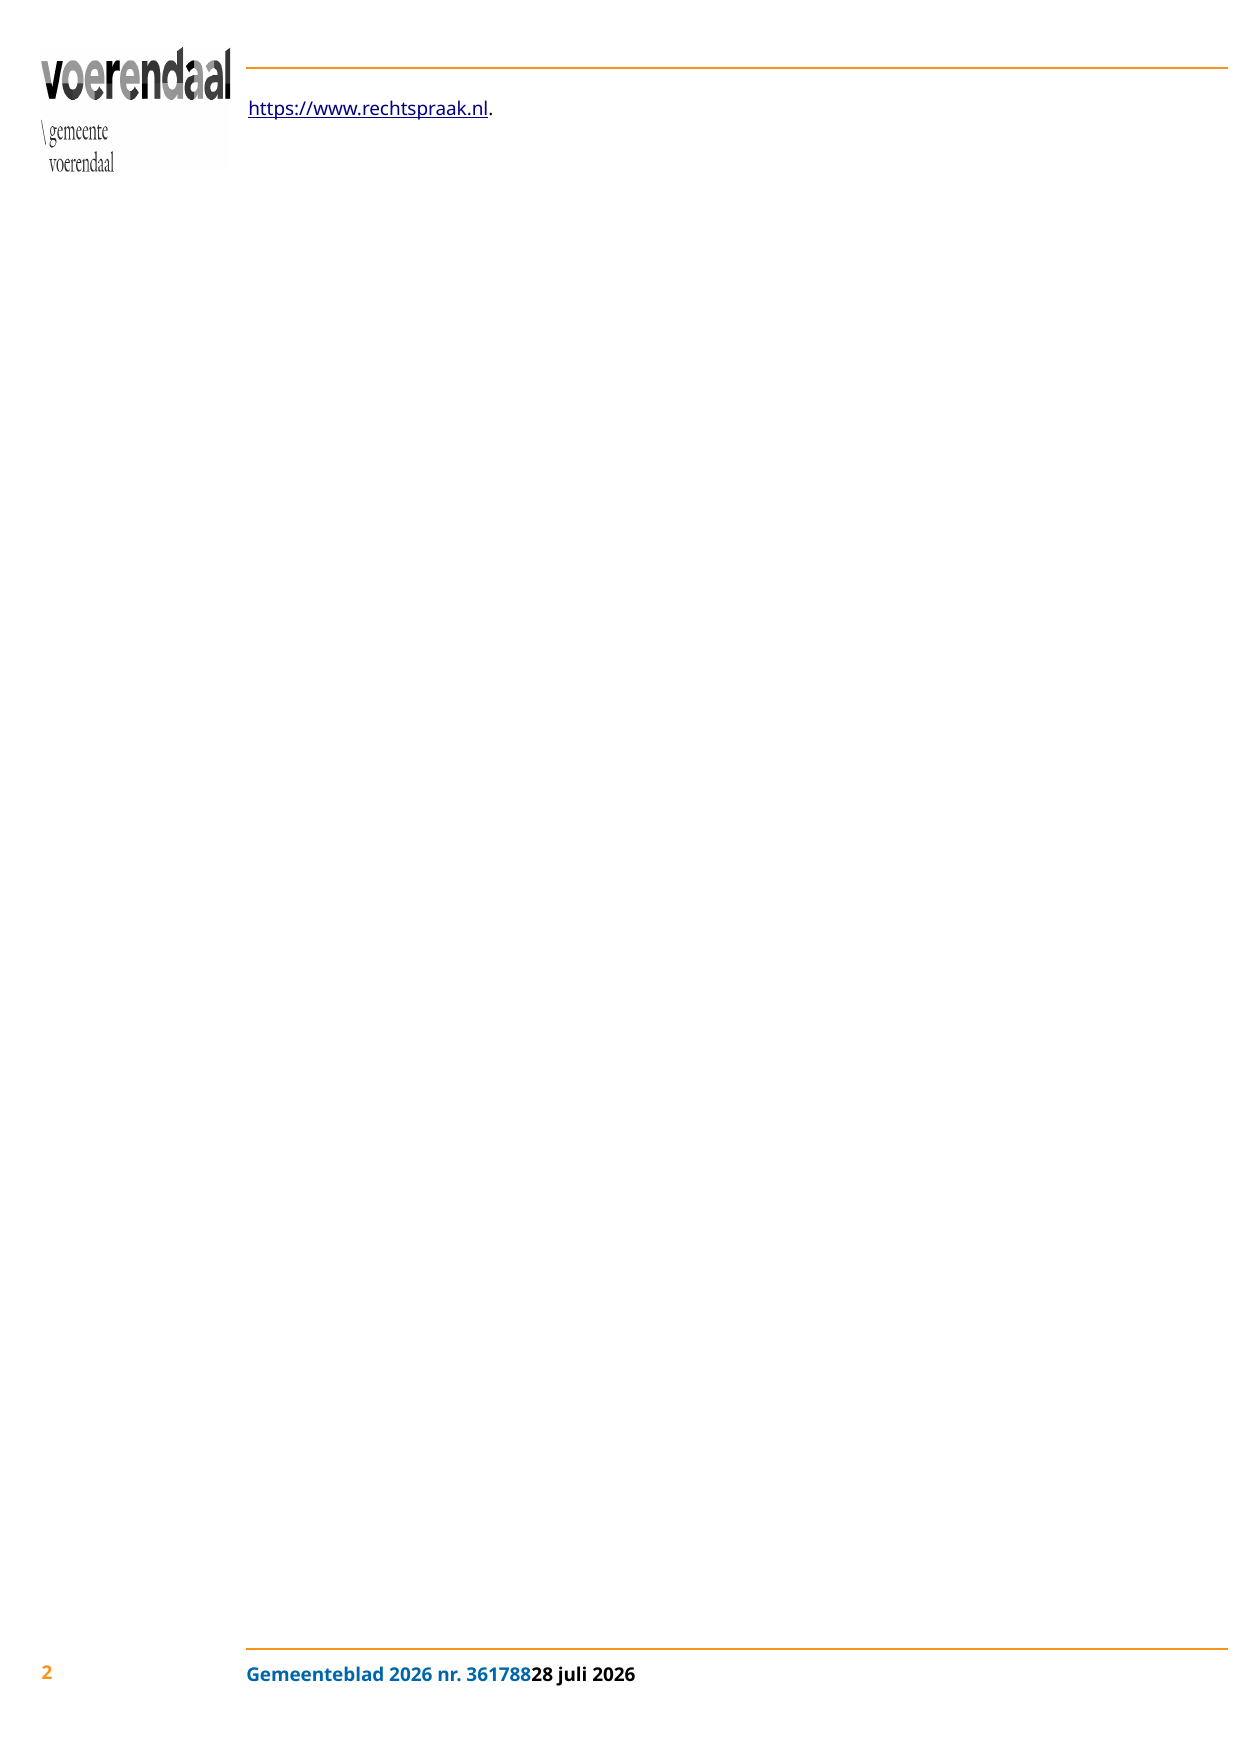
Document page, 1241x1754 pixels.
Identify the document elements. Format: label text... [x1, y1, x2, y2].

picture [41, 47, 231, 172]
text https://www.rechtspraak.nl. [248, 95, 1152, 121]
